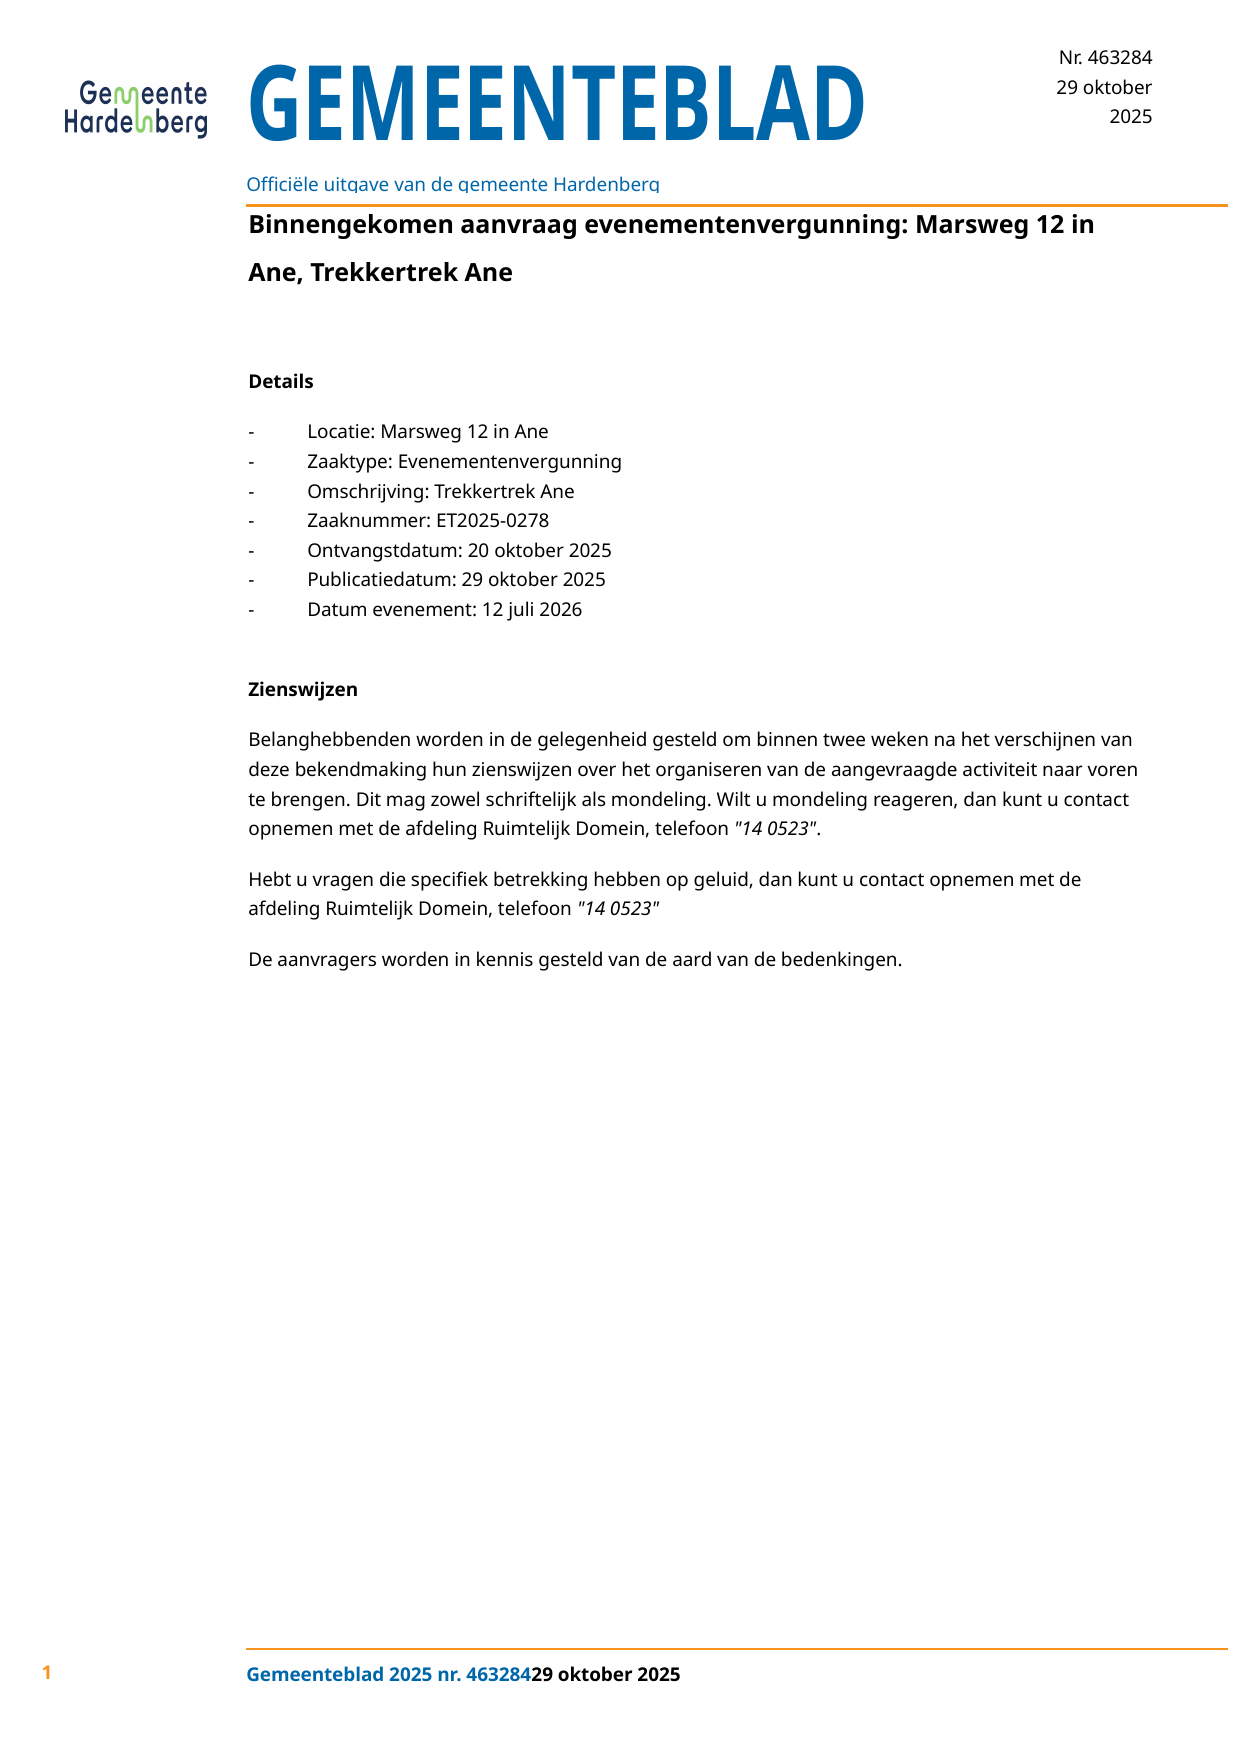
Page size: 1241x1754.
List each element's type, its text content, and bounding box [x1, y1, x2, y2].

list Ontvangstdatum: 20 oktober 2025 [248, 537, 1152, 563]
picture [41, 47, 231, 172]
text Binnengekomen aanvraag evenementenvergunning: Marsweg 12 in Ane, Trekkertrek Ane [248, 207, 1152, 288]
list Zaaknummer: ET2025-0278 [248, 507, 1152, 533]
text Hebt u vragen die specifiek betrekking hebben op geluid, dan kunt u contact opnemen met de afdeling Ruimtelijk Domein, telefoon "14 0523" [248, 866, 1152, 921]
list Datum evenement: 12 juli 2026 [248, 596, 1152, 622]
list Zaaktype: Evenementenvergunning [248, 448, 1152, 474]
text Belanghebbenden worden in de gelegenheid gesteld om binnen twee weken na het verschijnen van deze bekendmaking hun zienswijzen over het organiseren van de aangevraagde activiteit naar voren te brengen. Dit mag zowel schriftelijk als mondeling. Wilt u mondeling reageren, dan kunt u contact opnemen met de afdeling Ruimtelijk Domein, telefoon "14 0523". [248, 727, 1152, 841]
list Locatie: Marsweg 12 in Ane [248, 419, 1152, 444]
text De aanvragers worden in kennis gesteld van de aard van de bedenkingen. [248, 946, 1152, 972]
list Publicatiedatum: 29 oktober 2025 [248, 567, 1152, 592]
text Zienswijzen [248, 676, 1152, 702]
text Details [248, 368, 1152, 394]
list Omschrijving: Trekkertrek Ane [248, 478, 1152, 504]
